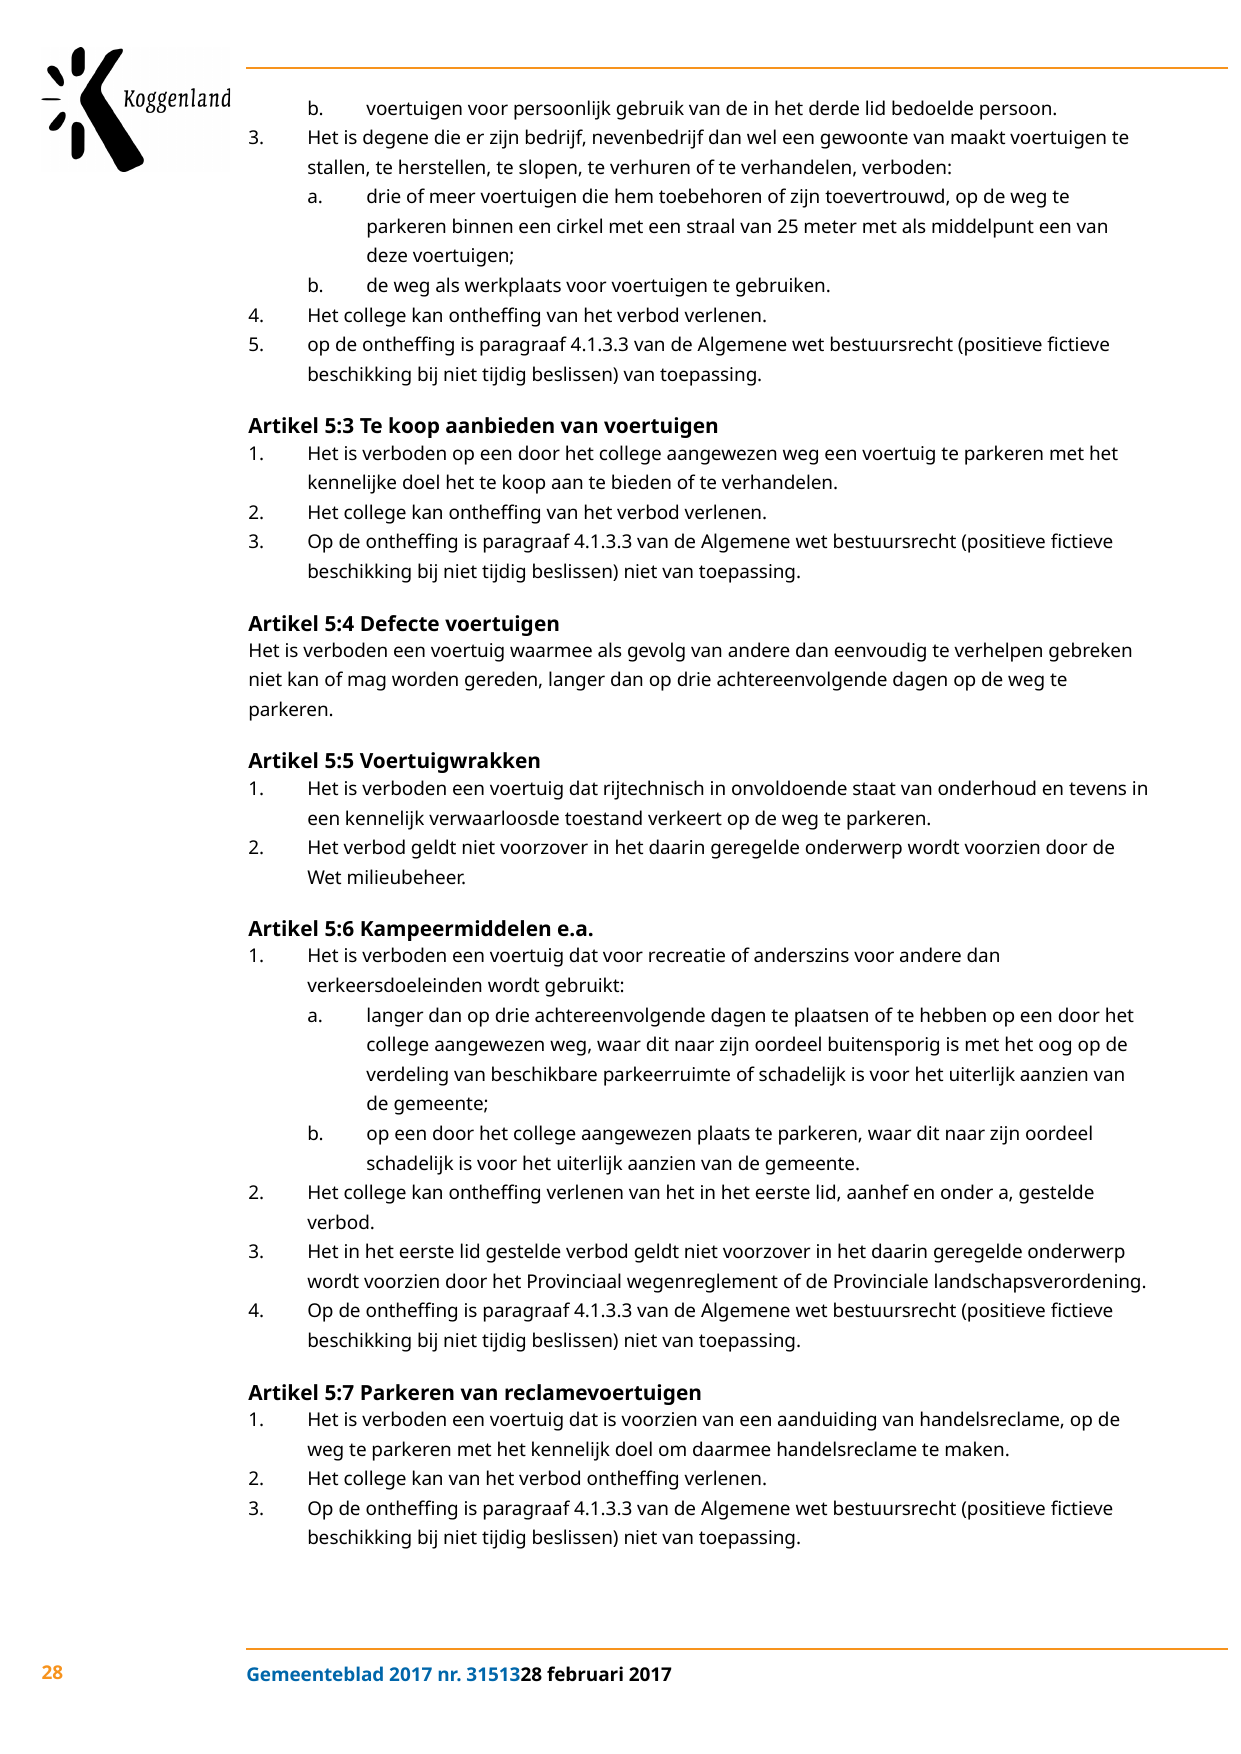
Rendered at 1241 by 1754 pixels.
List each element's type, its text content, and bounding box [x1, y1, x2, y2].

list Op de ontheffing is paragraaf 4.1.3.3 van de Algemene wet bestuursrecht (positieve fictieve beschikking bij niet tijdig beslissen) niet van toepassing. [248, 1495, 1152, 1550]
text Artikel 5:5 Voertuigwrakken [248, 747, 1152, 775]
list drie of meer voertuigen die hem toebehoren of zijn toevertrouwd, op de weg te parkeren binnen een cirkel met een straal van 25 meter met als middelpunt een van deze voertuigen; [307, 183, 1152, 268]
list op een door het college aangewezen plaats te parkeren, waar dit naar zijn oordeel schadelijk is voor het uiterlijk aanzien van de gemeente. [307, 1120, 1152, 1176]
list Het college kan ontheffing van het verbod verlenen. [248, 499, 1152, 525]
list Het is verboden een voertuig dat voor recreatie of anderszins voor andere dan verkeersdoeleinden wordt gebruikt: [248, 943, 1152, 998]
list Het is verboden een voertuig dat is voorzien van een aanduiding van handelsreclame, op de weg te parkeren met het kennelijk doel om daarmee handelsreclame te maken. [248, 1406, 1152, 1461]
list op de ontheffing is paragraaf 4.1.3.3 van de Algemene wet bestuursrecht (positieve fictieve beschikking bij niet tijdig beslissen) van toepassing. [248, 331, 1152, 387]
text Artikel 5:4 Defecte voertuigen [248, 609, 1152, 637]
list Op de ontheffing is paragraaf 4.1.3.3 van de Algemene wet bestuursrecht (positieve fictieve beschikking bij niet tijdig beslissen) niet van toepassing. [248, 529, 1152, 584]
text Artikel 5:3 Te koop aanbieden van voertuigen [248, 411, 1152, 440]
list de weg als werkplaats voor voertuigen te gebruiken. [307, 272, 1152, 298]
list Het is verboden een voertuig dat rijtechnisch in onvoldoende staat van onderhoud en tevens in een kennelijk verwaarloosde toestand verkeert op de weg te parkeren. [248, 775, 1152, 830]
list Het college kan ontheffing van het verbod verlenen. [248, 302, 1152, 328]
list voertuigen voor persoonlijk gebruik van de in het derde lid bedoelde persoon. [307, 95, 1152, 121]
list Op de ontheffing is paragraaf 4.1.3.3 van de Algemene wet bestuursrecht (positieve fictieve beschikking bij niet tijdig beslissen) niet van toepassing. [248, 1298, 1152, 1353]
list Het in het eerste lid gestelde verbod geldt niet voorzover in het daarin geregelde onderwerp wordt voorzien door het Provinciaal wegenreglement of de Provinciale landschapsverordening. [248, 1238, 1152, 1294]
list langer dan op drie achtereenvolgende dagen te plaatsen of te hebben op een door het college aangewezen weg, waar dit naar zijn oordeel buitensporig is met het oog op de verdeling van beschikbare parkeerruimte of schadelijk is voor het uiterlijk aanzien van de gemeente; [307, 1002, 1152, 1116]
list Het is degene die er zijn bedrijf, nevenbedrijf dan wel een gewoonte van maakt voertuigen te stallen, te herstellen, te slopen, te verhuren of te verhandelen, verboden: [248, 124, 1152, 180]
text Artikel 5:6 Kampeermiddelen e.a. [248, 914, 1152, 943]
text Het is verboden een voertuig waarmee als gevolg van andere dan eenvoudig te verhelpen gebreken niet kan of mag worden gereden, langer dan op drie achtereenvolgende dagen op de weg te parkeren. [248, 637, 1152, 722]
list Het college kan van het verbod ontheffing verlenen. [248, 1465, 1152, 1491]
picture [41, 47, 231, 172]
list Het verbod geldt niet voorzover in het daarin geregelde onderwerp wordt voorzien door de Wet milieubeheer. [248, 834, 1152, 889]
list Het is verboden op een door het college aangewezen weg een voertuig te parkeren met het kennelijke doel het te koop aan te bieden of te verhandelen. [248, 440, 1152, 495]
text Artikel 5:7 Parkeren van reclamevoertuigen [248, 1378, 1152, 1406]
list Het college kan ontheffing verlenen van het in het eerste lid, aanhef en onder a, gestelde verbod. [248, 1179, 1152, 1235]
